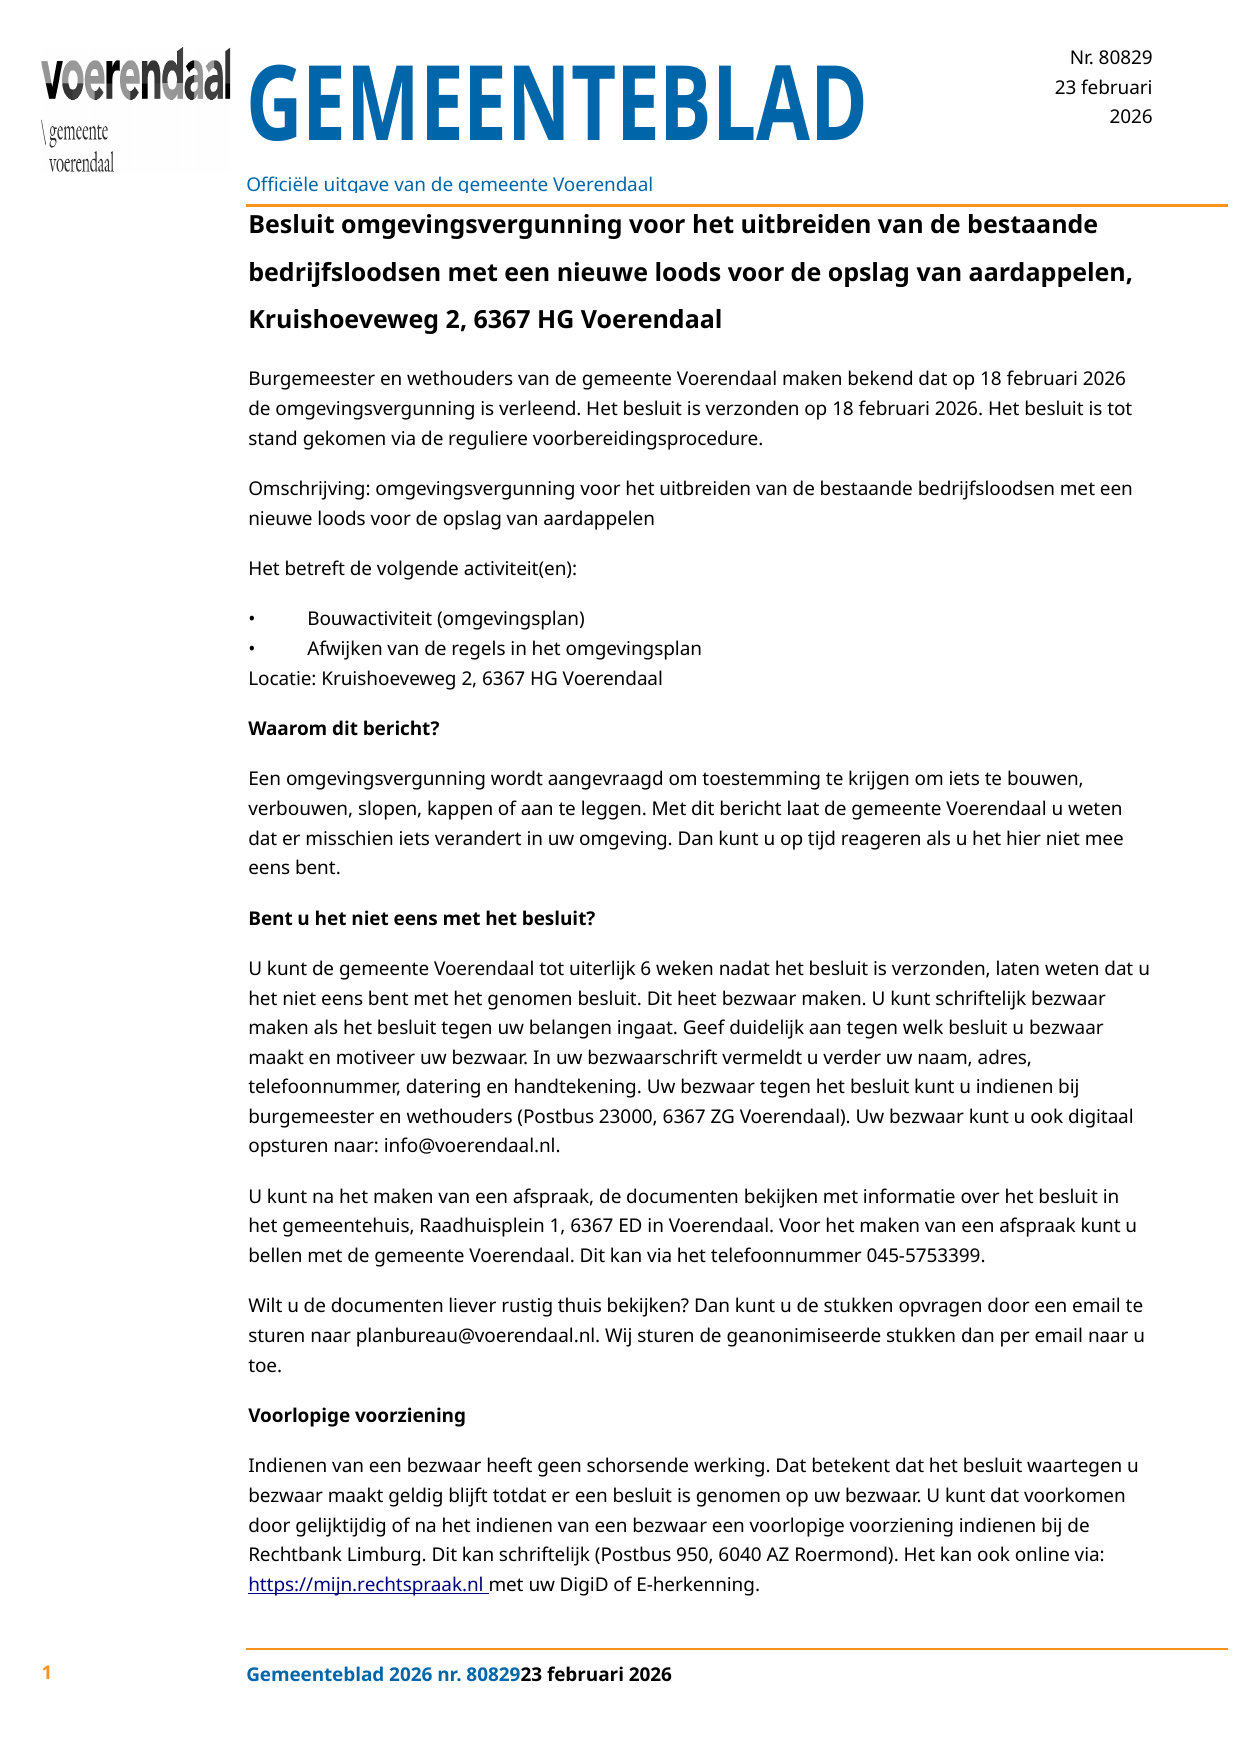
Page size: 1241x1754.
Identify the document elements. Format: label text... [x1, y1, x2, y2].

text Voorlopige voorziening [248, 1402, 1152, 1428]
text Besluit omgevingsvergunning voor het uitbreiden van de bestaande bedrijfsloodsen met een nieuwe loods voor de opslag van aardappelen, Kruishoeveweg 2, 6367 HG Voerendaal [248, 207, 1152, 336]
text Waarom dit bericht? [248, 715, 1152, 741]
text Locatie: Kruishoeveweg 2, 6367 HG Voerendaal [248, 665, 1152, 690]
text Het betreft de volgende activiteit(en): [248, 555, 1152, 581]
text Burgemeester en wethouders van de gemeente Voerendaal maken bekend dat op 18 februari 2026 de omgevingsvergunning is verleend. Het besluit is verzonden op 18 februari 2026. Het besluit is tot stand gekomen via de reguliere voorbereidingsprocedure. [248, 366, 1152, 450]
picture [41, 47, 231, 172]
text Indienen van een bezwaar heeft geen schorsende werking. Dat betekent dat het besluit waartegen u bezwaar maakt geldig blijft totdat er een besluit is genomen op uw bezwaar. U kunt dat voorkomen door gelijktijdig of na het indienen van een bezwaar een voorlopige voorziening indienen bij de Rechtbank Limburg. Dit kan schriftelijk (Postbus 950, 6040 AZ Roermond). Het kan ook online via: https://mijn.rechtspraak.nl met uw DigiD of E-herkenning. [248, 1453, 1152, 1597]
list Bouwactiviteit (omgevingsplan) [248, 606, 1152, 631]
text Wilt u de documenten liever rustig thuis bekijken? Dan kunt u de stukken opvragen door een email te sturen naar planbureau@voerendaal.nl. Wij sturen de geanonimiseerde stukken dan per email naar u toe. [248, 1293, 1152, 1377]
text Bent u het niet eens met het besluit? [248, 905, 1152, 930]
text Omschrijving: omgevingsvergunning voor het uitbreiden van de bestaande bedrijfsloodsen met een nieuwe loods voor de opslag van aardappelen [248, 475, 1152, 530]
text U kunt na het maken van een afspraak, de documenten bekijken met informatie over het besluit in het gemeentehuis, Raadhuisplein 1, 6367 ED in Voerendaal. Voor het maken van een afspraak kunt u bellen met de gemeente Voerendaal. Dit kan via het telefoonnummer 045-5753399. [248, 1183, 1152, 1268]
text Een omgevingsvergunning wordt aangevraagd om toestemming te krijgen om iets te bouwen, verbouwen, slopen, kappen of aan te leggen. Met dit bericht laat de gemeente Voerendaal u weten dat er misschien iets verandert in uw omgeving. Dan kunt u op tijd reageren als u het hier niet mee eens bent. [248, 766, 1152, 880]
text U kunt de gemeente Voerendaal tot uiterlijk 6 weken nadat het besluit is verzonden, laten weten dat u het niet eens bent met het genomen besluit. Dit heet bezwaar maken. U kunt schriftelijk bezwaar maken als het besluit tegen uw belangen ingaat. Geef duidelijk aan tegen welk besluit u bezwaar maakt en motiveer uw bezwaar. In uw bezwaarschrift vermeldt u verder uw naam, adres, telefoonnummer, datering en handtekening. Uw bezwaar tegen het besluit kunt u indienen bij burgemeester en wethouders (Postbus 23000, 6367 ZG Voerendaal). Uw bezwaar kunt u ook digitaal opsturen naar: info@voerendaal.nl. [248, 955, 1152, 1158]
list Afwijken van de regels in het omgevingsplan [248, 635, 1152, 661]
